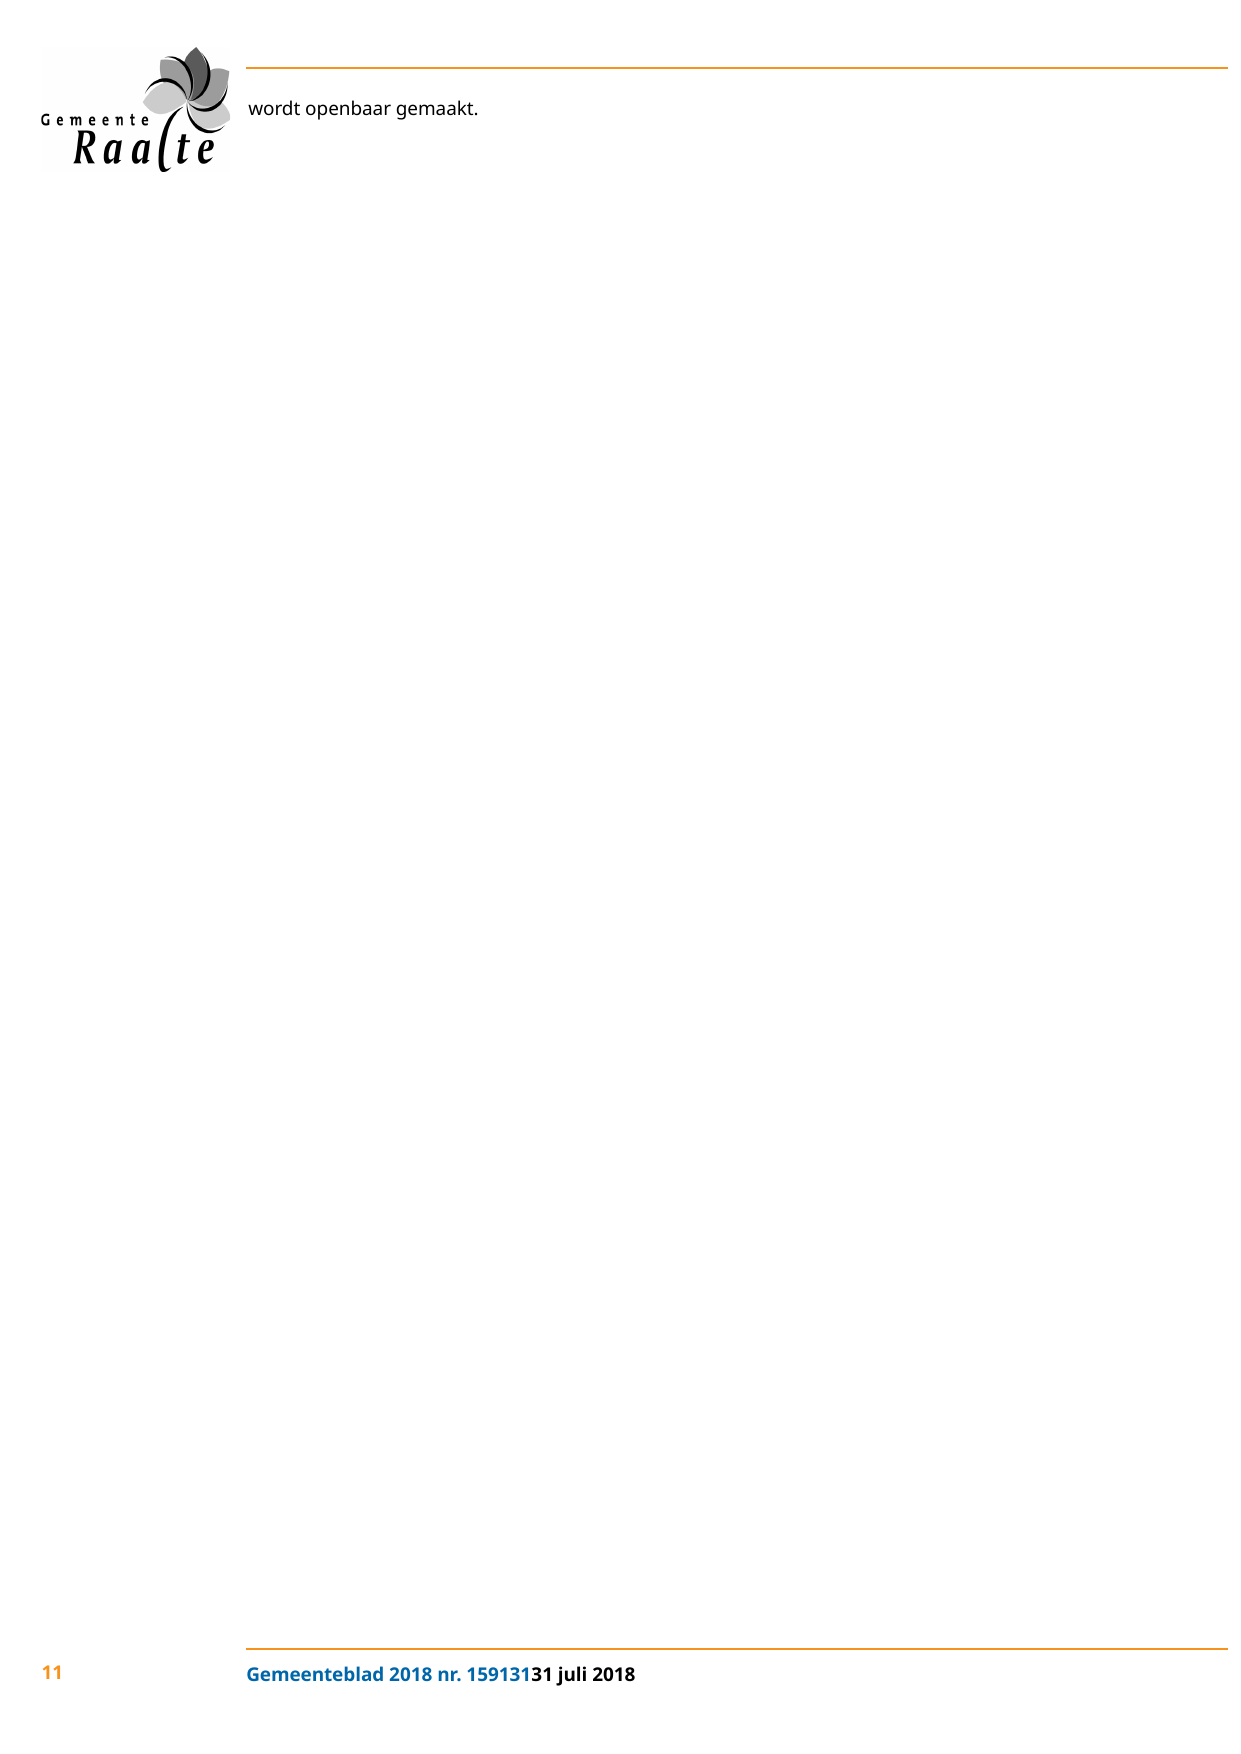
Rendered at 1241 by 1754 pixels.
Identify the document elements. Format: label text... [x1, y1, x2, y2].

picture [41, 47, 231, 172]
text wordt openbaar gemaakt. [248, 95, 1152, 121]
